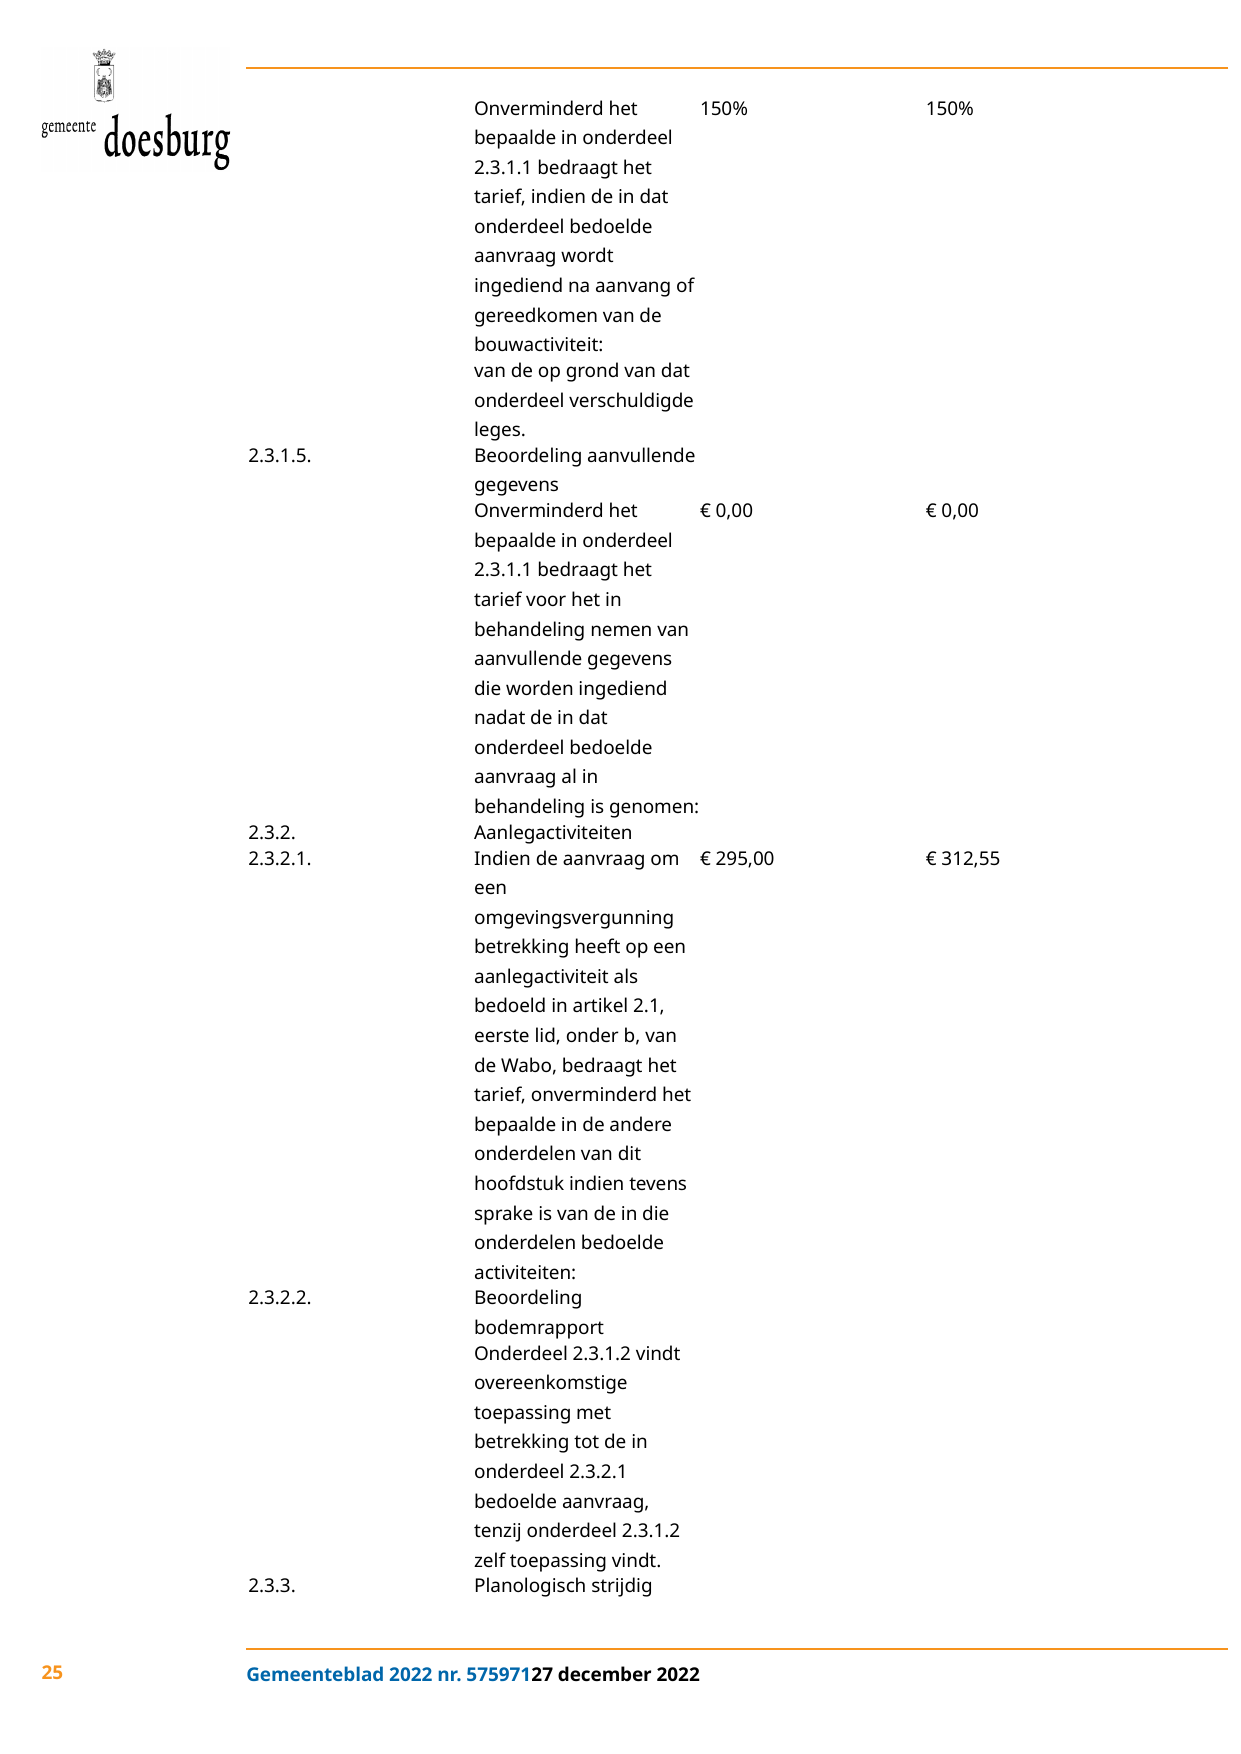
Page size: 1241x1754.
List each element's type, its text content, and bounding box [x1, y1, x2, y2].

table_cell [248, 357, 474, 442]
table_cell [248, 498, 474, 819]
table_cell € 0,00 [926, 498, 1152, 819]
table_cell € 0,00 [700, 498, 926, 819]
table_cell 2.3.2. [248, 819, 474, 845]
table_cell Beoordeling aanvullende gegevens [474, 442, 700, 497]
table_cell Aanlegactiviteiten [474, 819, 700, 845]
table_cell € 295,00 [700, 845, 926, 1284]
table_cell [248, 1340, 474, 1573]
table_cell Indien de aanvraag om een omgevingsvergunning betrekking heeft op een aanlegactiviteit als bedoeld in artikel 2.1, eerste lid, onder b, van de Wabo, bedraagt het tarief, onverminderd het bepaalde in de andere onderdelen van dit hoofdstuk indien tevens sprake is van de in die onderdelen bedoelde activiteiten: [474, 845, 700, 1284]
table_cell 2.3.3. [248, 1573, 474, 1598]
table_cell 2.3.2.1. [248, 845, 474, 1284]
table_cell 150% [700, 95, 926, 357]
table_cell [700, 357, 926, 442]
picture [41, 47, 231, 172]
table_cell Planologisch strijdig [474, 1573, 700, 1598]
table_cell [700, 1285, 926, 1340]
table_cell [700, 1340, 926, 1573]
table_cell 150% [926, 95, 1152, 357]
table_cell [926, 1340, 1152, 1573]
table_cell [926, 1285, 1152, 1340]
table_cell [248, 95, 474, 357]
table_cell [926, 1573, 1152, 1598]
table_cell Onverminderd het bepaalde in onderdeel 2.3.1.1 bedraagt het tarief, indien de in dat onderdeel bedoelde aanvraag wordt ingediend na aanvang of gereedkomen van de bouwactiviteit: [474, 95, 700, 357]
table_cell Beoordeling bodemrapport [474, 1285, 700, 1340]
table_cell [700, 819, 926, 845]
table_cell [700, 442, 926, 497]
table_cell [926, 819, 1152, 845]
table_cell Onderdeel 2.3.1.2 vindt overeenkomstige toepassing met betrekking tot de in onderdeel 2.3.2.1 bedoelde aanvraag, tenzij onderdeel 2.3.1.2 zelf toepassing vindt. [474, 1340, 700, 1573]
table_cell [700, 1573, 926, 1598]
table_cell 2.3.2.2. [248, 1285, 474, 1340]
table_cell 2.3.1.5. [248, 442, 474, 497]
table_cell [926, 357, 1152, 442]
table_cell € 312,55 [926, 845, 1152, 1284]
table_cell Onverminderd het bepaalde in onderdeel 2.3.1.1 bedraagt het tarief voor het in behandeling nemen van aanvullende gegevens die worden ingediend nadat de in dat onderdeel bedoelde aanvraag al in behandeling is genomen: [474, 498, 700, 819]
table_cell van de op grond van dat onderdeel verschuldigde leges. [474, 357, 700, 442]
table_cell [926, 442, 1152, 497]
